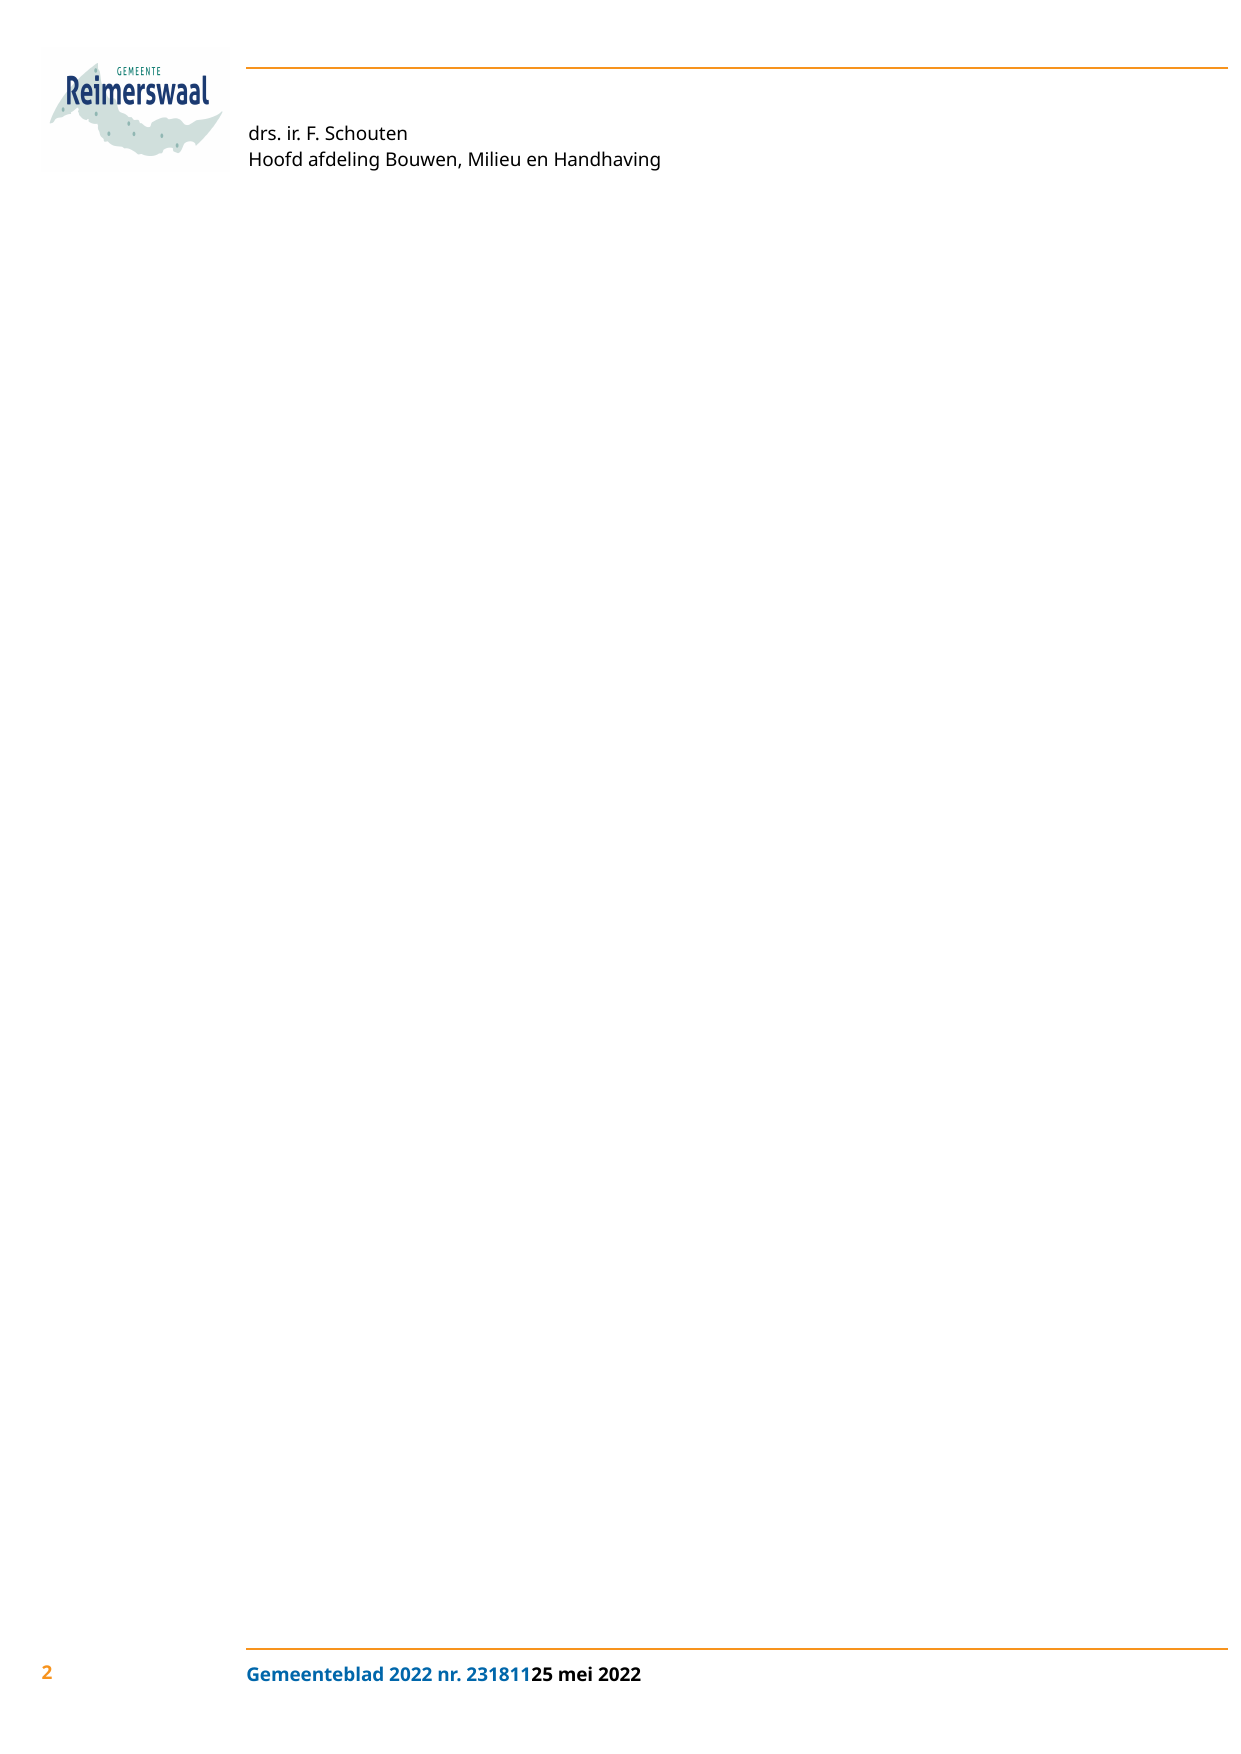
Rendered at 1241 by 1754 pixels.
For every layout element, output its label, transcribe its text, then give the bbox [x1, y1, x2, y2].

text Hoofd afdeling Bouwen, Milieu en Handhaving [248, 146, 1152, 172]
picture [41, 47, 231, 172]
text drs. ir. F. Schouten [248, 121, 1152, 146]
